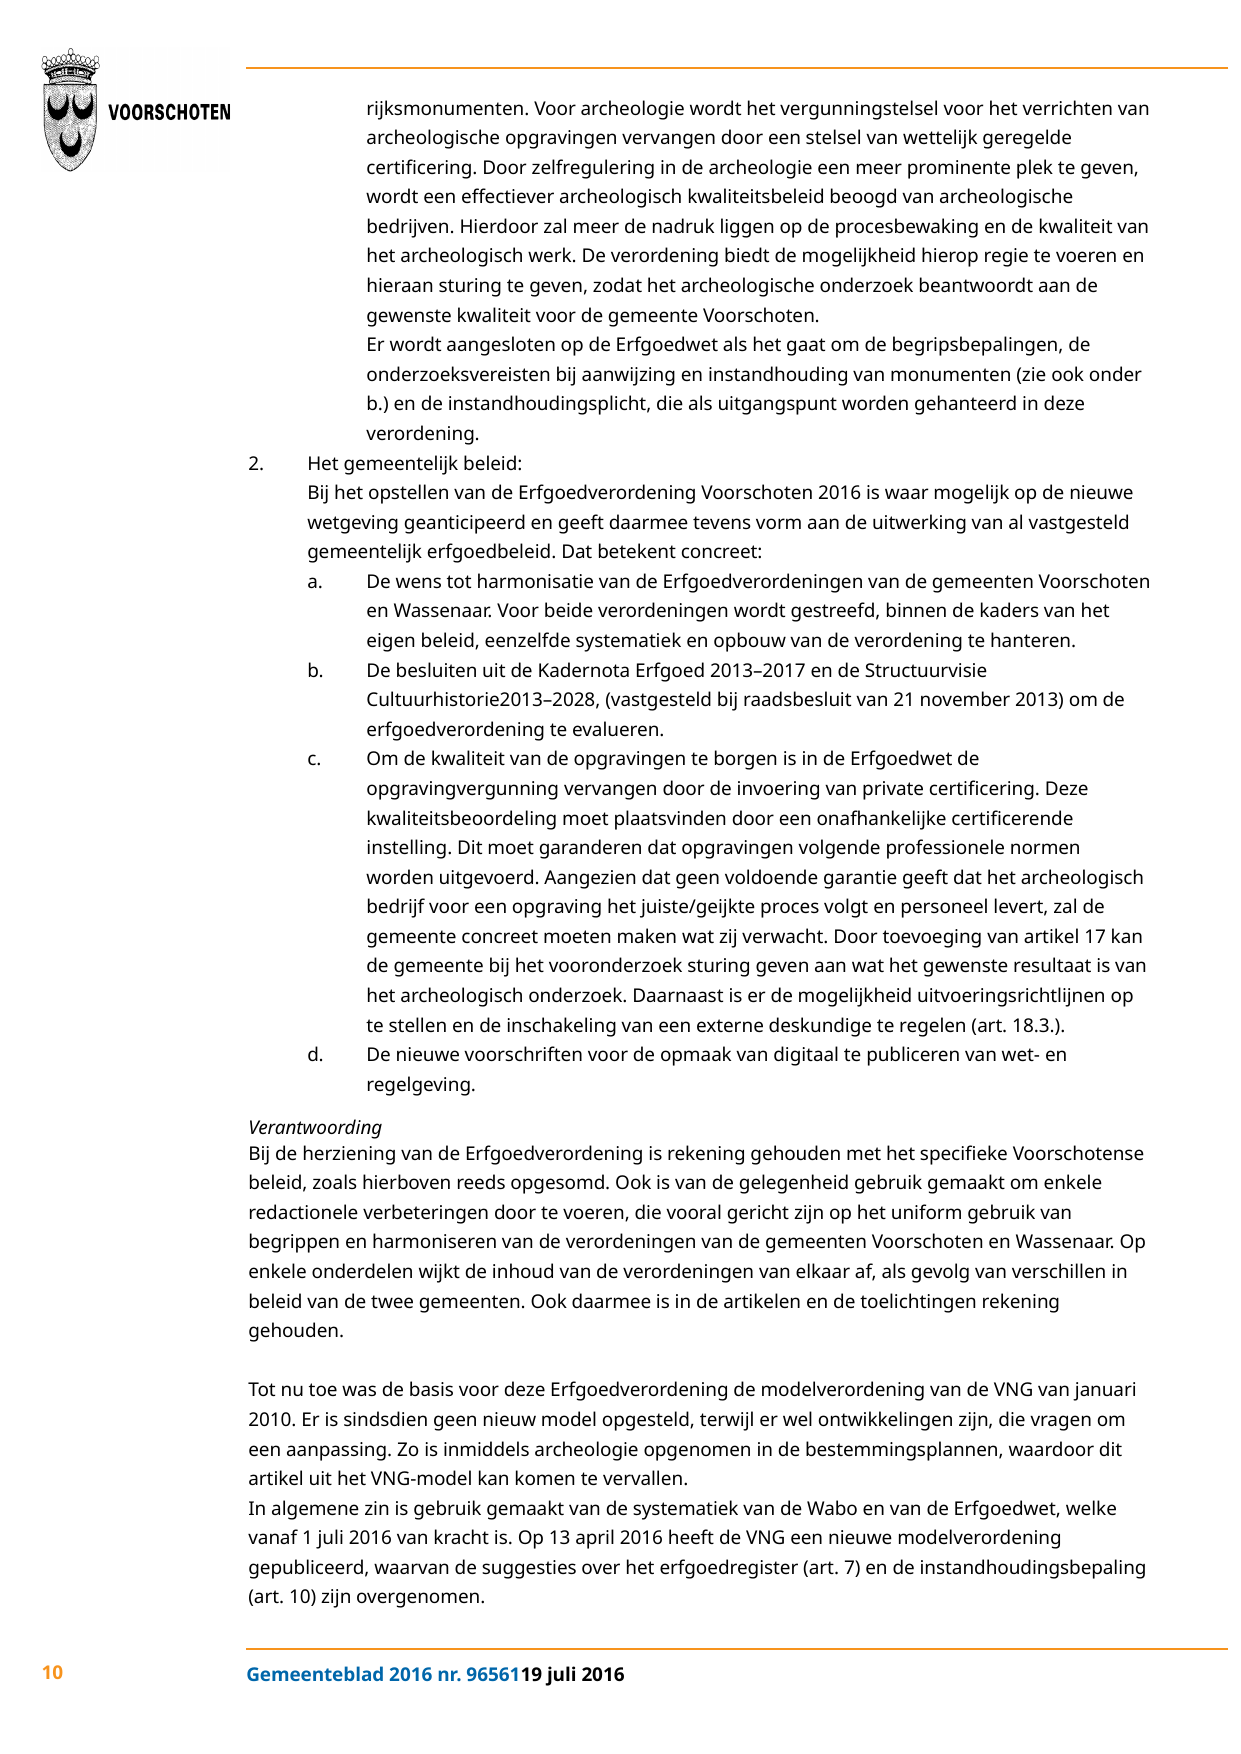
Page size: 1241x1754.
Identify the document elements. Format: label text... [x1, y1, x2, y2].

text In algemene zin is gebruik gemaakt van de systematiek van de Wabo en van de Erfgoedwet, welke vanaf 1 juli 2016 van kracht is. Op 13 april 2016 heeft de VNG een nieuwe modelverordening gepubliceerd, waarvan de suggesties over het erfgoedregister (art. 7) en de instandhoudingsbepaling (art. 10) zijn overgenomen. [248, 1495, 1152, 1609]
list Om de kwaliteit van de opgravingen te borgen is in de Erfgoedwet de opgravingvergunning vervangen door de invoering van private certificering. Deze kwaliteitsbeoordeling moet plaatsvinden door een onafhankelijke certificerende instelling. Dit moet garanderen dat opgravingen volgende professionele normen worden uitgevoerd. Aangezien dat geen voldoende garantie geeft dat het archeologisch bedrijf voor een opgraving het juiste/geijkte proces volgt en personeel levert, zal de gemeente concreet moeten maken wat zij verwacht. Door toevoeging van artikel 17 kan de gemeente bij het vooronderzoek sturing geven aan wat het gewenste resultaat is van het archeologisch onderzoek. Daarnaast is er de mogelijkheid uitvoeringsrichtlijnen op te stellen en de inschakeling van een externe deskundige te regelen (art. 18.3.). [307, 746, 1152, 1038]
list Er wordt aangesloten op de Erfgoedwet als het gaat om de begripsbepalingen, de onderzoeksvereisten bij aanwijzing en instandhouding van monumenten (zie ook onder b.) en de instandhoudingsplicht, die als uitgangspunt worden gehanteerd in deze verordening. [307, 331, 1152, 446]
list De wens tot harmonisatie van de Erfgoedverordeningen van de gemeenten Voorschoten en Wassenaar. Voor beide verordeningen wordt gestreefd, binnen de kaders van het eigen beleid, eenzelfde systematiek en opbouw van de verordening te hanteren. [307, 568, 1152, 653]
list Het gemeentelijk beleid: [248, 450, 1152, 476]
text Bij de herziening van de Erfgoedverordening is rekening gehouden met het specifieke Voorschotense beleid, zoals hierboven reeds opgesomd. Ook is van de gelegenheid gebruik gemaakt om enkele redactionele verbeteringen door te voeren, die vooral gericht zijn op het uniform gebruik van begrippen en harmoniseren van de verordeningen van de gemeenten Voorschoten en Wassenaar. Op enkele onderdelen wijkt de inhoud van de verordeningen van elkaar af, als gevolg van verschillen in beleid van de twee gemeenten. Ook daarmee is in de artikelen en de toelichtingen rekening gehouden. [248, 1140, 1152, 1343]
list De besluiten uit de Kadernota Erfgoed 2013–2017 en de Structuurvisie Cultuurhistorie2013–2028, (vastgesteld bij raadsbesluit van 21 november 2013) om de erfgoedverordening te evalueren. [307, 657, 1152, 742]
picture [41, 47, 231, 172]
list rijksmonumenten. Voor archeologie wordt het vergunningstelsel voor het verrichten van archeologische opgravingen vervangen door een stelsel van wettelijk geregelde certificering. Door zelfregulering in de archeologie een meer prominente plek te geven, wordt een effectiever archeologisch kwaliteitsbeleid beoogd van archeologische bedrijven. Hierdoor zal meer de nadruk liggen op de procesbewaking en de kwaliteit van het archeologisch werk. De verordening biedt de mogelijkheid hierop regie te voeren en hieraan sturing te geven, zodat het archeologische onderzoek beantwoordt aan de gewenste kwaliteit voor de gemeente Voorschoten. [307, 95, 1152, 328]
text Verantwoording [248, 1114, 1152, 1140]
text Tot nu toe was de basis voor deze Erfgoedverordening de modelverordening van de VNG van januari 2010. Er is sindsdien geen nieuw model opgesteld, terwijl er wel ontwikkelingen zijn, die vragen om een aanpassing. Zo is inmiddels archeologie opgenomen in de bestemmingsplannen, waardoor dit artikel uit het VNG-model kan komen te vervallen. [248, 1377, 1152, 1491]
list Bij het opstellen van de Erfgoedverordening Voorschoten 2016 is waar mogelijk op de nieuwe wetgeving geanticipeerd en geeft daarmee tevens vorm aan de uitwerking van al vastgesteld gemeentelijk erfgoedbeleid. Dat betekent concreet: [248, 479, 1152, 564]
list De nieuwe voorschriften voor de opmaak van digitaal te publiceren van wet- en regelgeving. [307, 1041, 1152, 1097]
